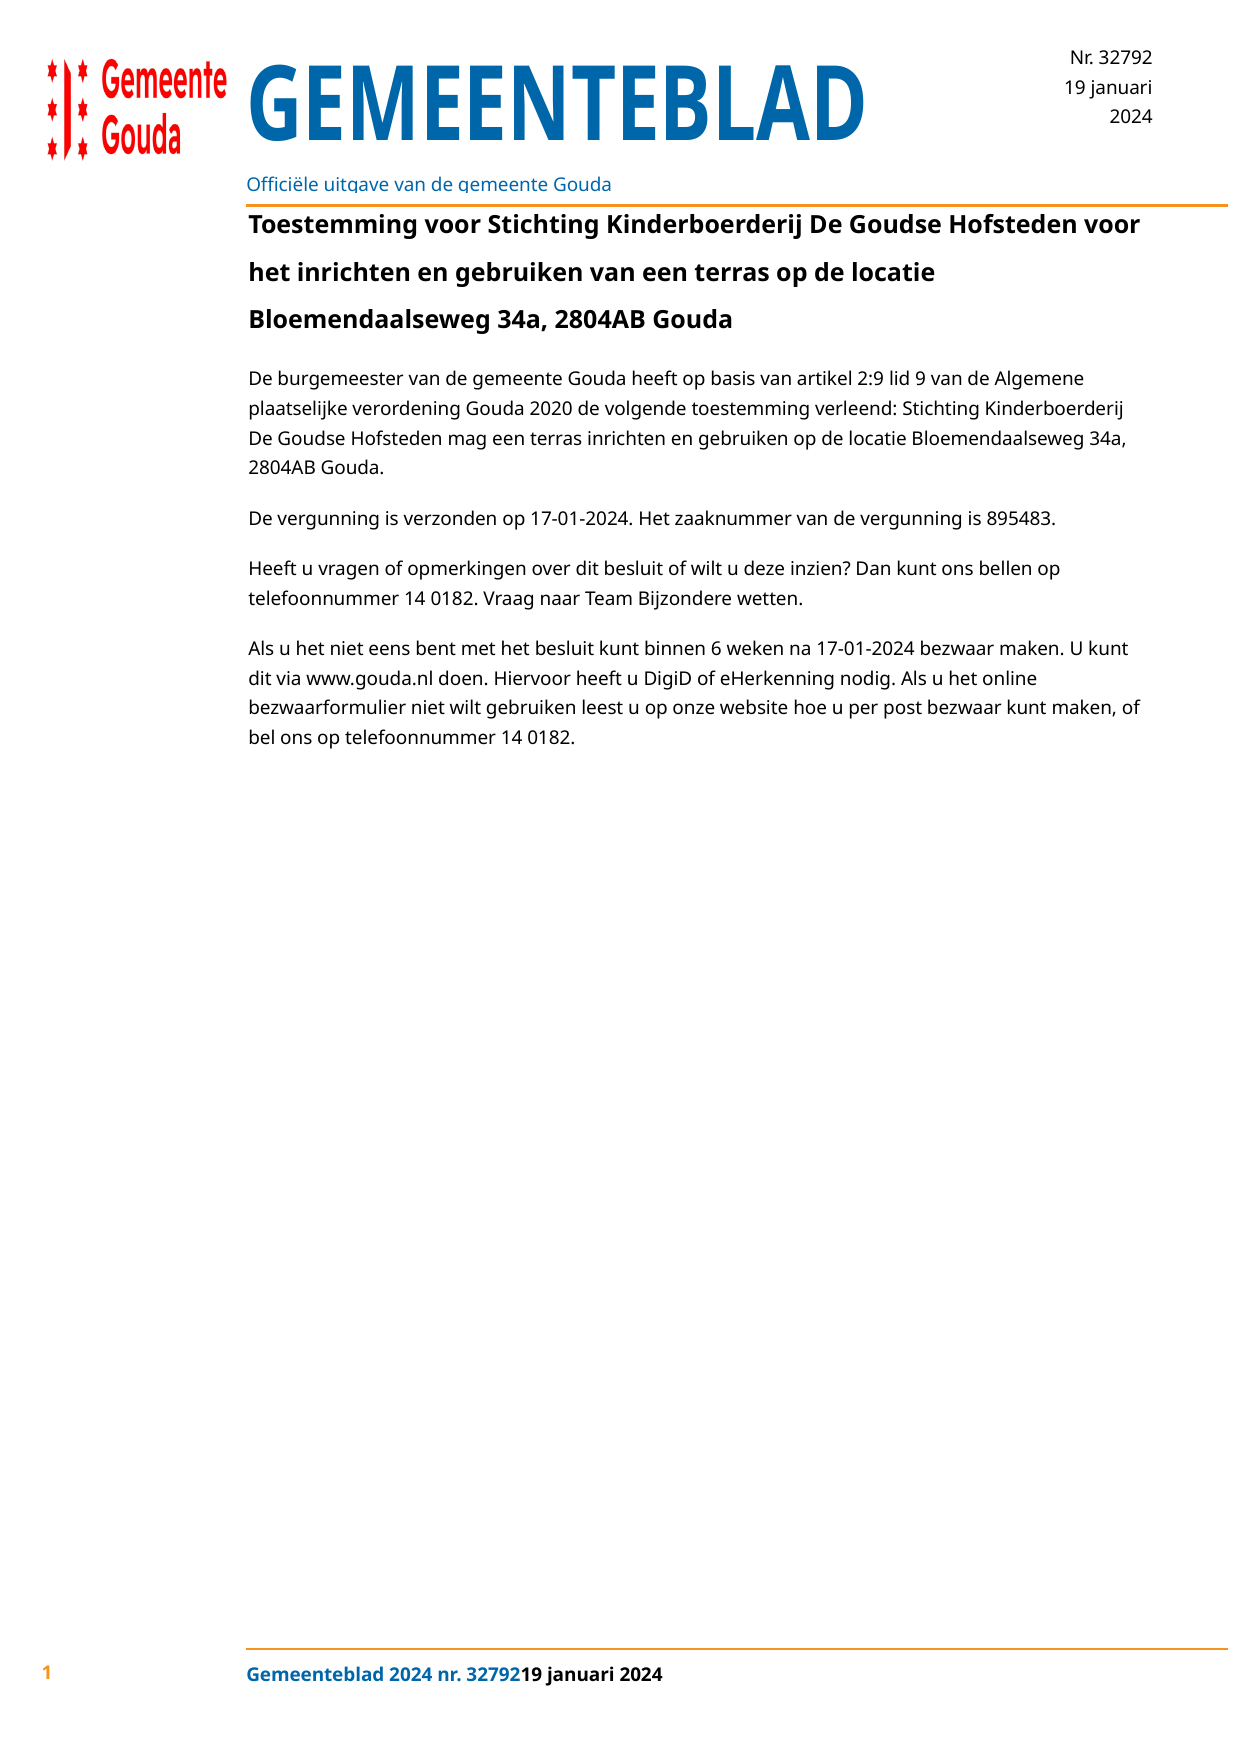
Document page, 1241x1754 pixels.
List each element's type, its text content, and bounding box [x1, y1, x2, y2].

text Als u het niet eens bent met het besluit kunt binnen 6 weken na 17-01-2024 bezwaar maken. U kunt dit via www.gouda.nl doen. Hiervoor heeft u DigiD of eHerkenning nodig. Als u het online bezwaarformulier niet wilt gebruiken leest u op onze website hoe u per post bezwaar kunt maken, of bel ons op telefoonnummer 14 0182. [248, 635, 1152, 749]
text Toestemming voor Stichting Kinderboerderij De Goudse Hofsteden voor het inrichten en gebruiken van een terras op de locatie Bloemendaalseweg 34a, 2804AB Gouda [248, 207, 1152, 336]
picture [41, 47, 231, 172]
text De burgemeester van de gemeente Gouda heeft op basis van artikel 2:9 lid 9 van de Algemene plaatselijke verordening Gouda 2020 de volgende toestemming verleend: Stichting Kinderboerderij De Goudse Hofsteden mag een terras inrichten en gebruiken op de locatie Bloemendaalseweg 34a, 2804AB Gouda. [248, 366, 1152, 480]
text De vergunning is verzonden op 17-01-2024. Het zaaknummer van de vergunning is 895483. [248, 505, 1152, 530]
text Heeft u vragen of opmerkingen over dit besluit of wilt u deze inzien? Dan kunt ons bellen op telefoonnummer 14 0182. Vraag naar Team Bijzondere wetten. [248, 555, 1152, 610]
